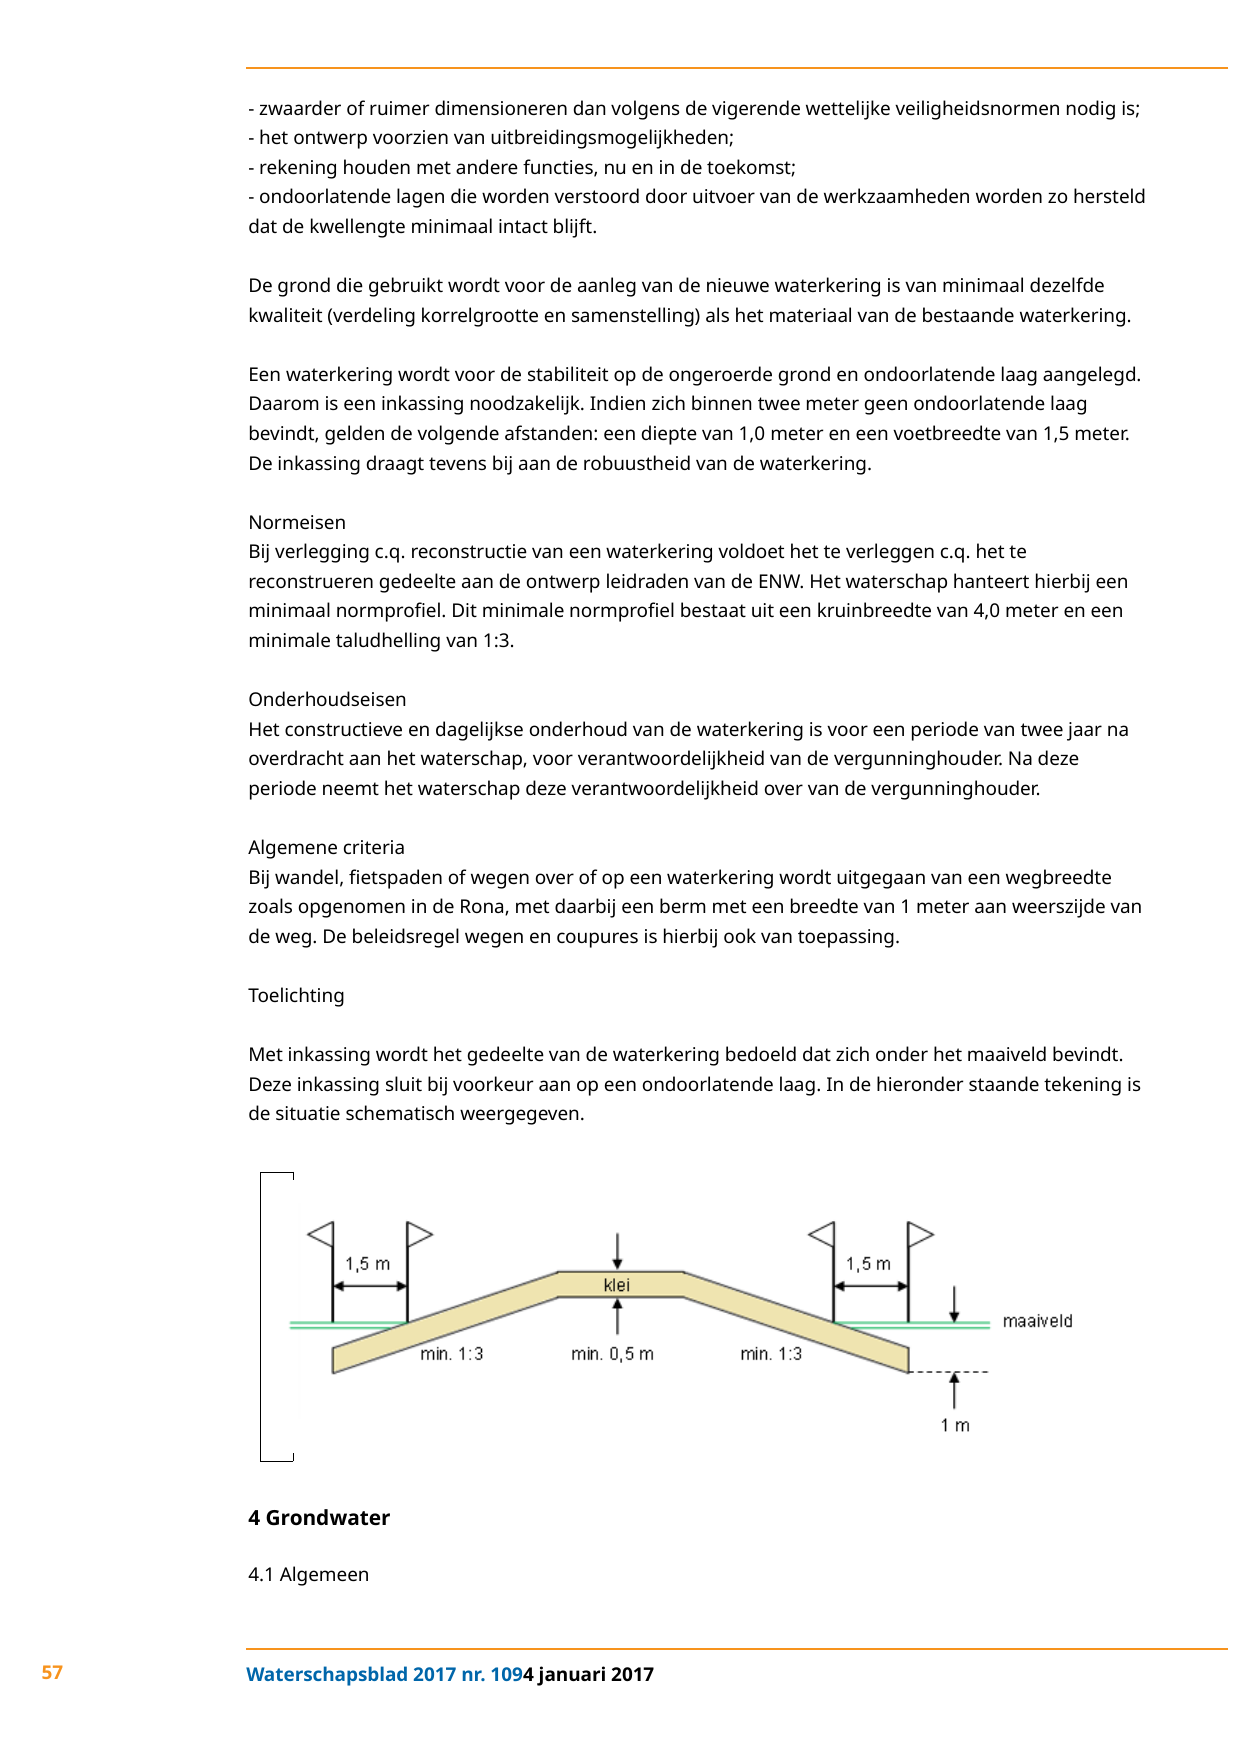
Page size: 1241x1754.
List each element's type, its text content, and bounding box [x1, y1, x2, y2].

text Bij verlegging c.q. reconstructie van een waterkering voldoet het te verleggen c.q. het te reconstrueren gedeelte aan de ontwerp leidraden van de ENW. Het waterschap hanteert hierbij een minimaal normprofiel. Dit minimale normprofiel bestaat uit een kruinbreedte van 4,0 meter en een minimale taludhelling van 1:3. [248, 538, 1152, 653]
text - rekening houden met andere functies, nu en in de toekomst; [248, 154, 1152, 180]
text De grond die gebruikt wordt voor de aanleg van de nieuwe waterkering is van minimaal dezelfde kwaliteit (verdeling korrelgrootte en samenstelling) als het materiaal van de bestaande waterkering. [248, 272, 1152, 328]
text - zwaarder of ruimer dimensioneren dan volgens de vigerende wettelijke veiligheidsnormen nodig is; [248, 95, 1152, 121]
text Een waterkering wordt voor de stabiliteit op de ongeroerde grond en ondoorlatende laag aangelegd. Daarom is een inkassing noodzakelijk. Indien zich binnen twee meter geen ondoorlatende laag bevindt, gelden de volgende afstanden: een diepte van 1,0 meter en een voetbreedte van 1,5 meter. De inkassing draagt tevens bij aan de robuustheid van de waterkering. [248, 361, 1152, 476]
text - ondoorlatende lagen die worden verstoord door uitvoer van de werkzaamheden worden zo hersteld dat de kwellengte minimaal intact blijft. [248, 183, 1152, 239]
text Bij wandel, fietspaden of wegen over of op een waterkering wordt uitgegaan van een wegbreedte zoals opgenomen in de Rona, met daarbij een berm met een breedte van 1 meter aan weerszijde van de weg. De beleidsregel wegen en coupures is hierbij ook van toepassing. [248, 864, 1152, 949]
text 4 Grondwater [248, 1503, 1152, 1532]
text Normeisen [248, 509, 1152, 535]
text Toelichting [248, 982, 1152, 1008]
text 4.1 Algemeen [248, 1561, 1152, 1587]
picture [41, 47, 231, 172]
text - het ontwerp voorzien van uitbreidingsmogelijkheden; [248, 124, 1152, 150]
picture [268, 1180, 1096, 1453]
text Algemene criteria [248, 834, 1152, 860]
text Onderhoudseisen [248, 686, 1152, 712]
text Het constructieve en dagelijkse onderhoud van de waterkering is voor een periode van twee jaar na overdracht aan het waterschap, voor verantwoordelijkheid van de vergunninghouder. Na deze periode neemt het waterschap deze verantwoordelijkheid over van de vergunninghouder. [248, 716, 1152, 801]
text Met inkassing wordt het gedeelte van de waterkering bedoeld dat zich onder het maaiveld bevindt. Deze inkassing sluit bij voorkeur aan op een ondoorlatende laag. In de hieronder staande tekening is de situatie schematisch weergegeven. [248, 1041, 1152, 1126]
